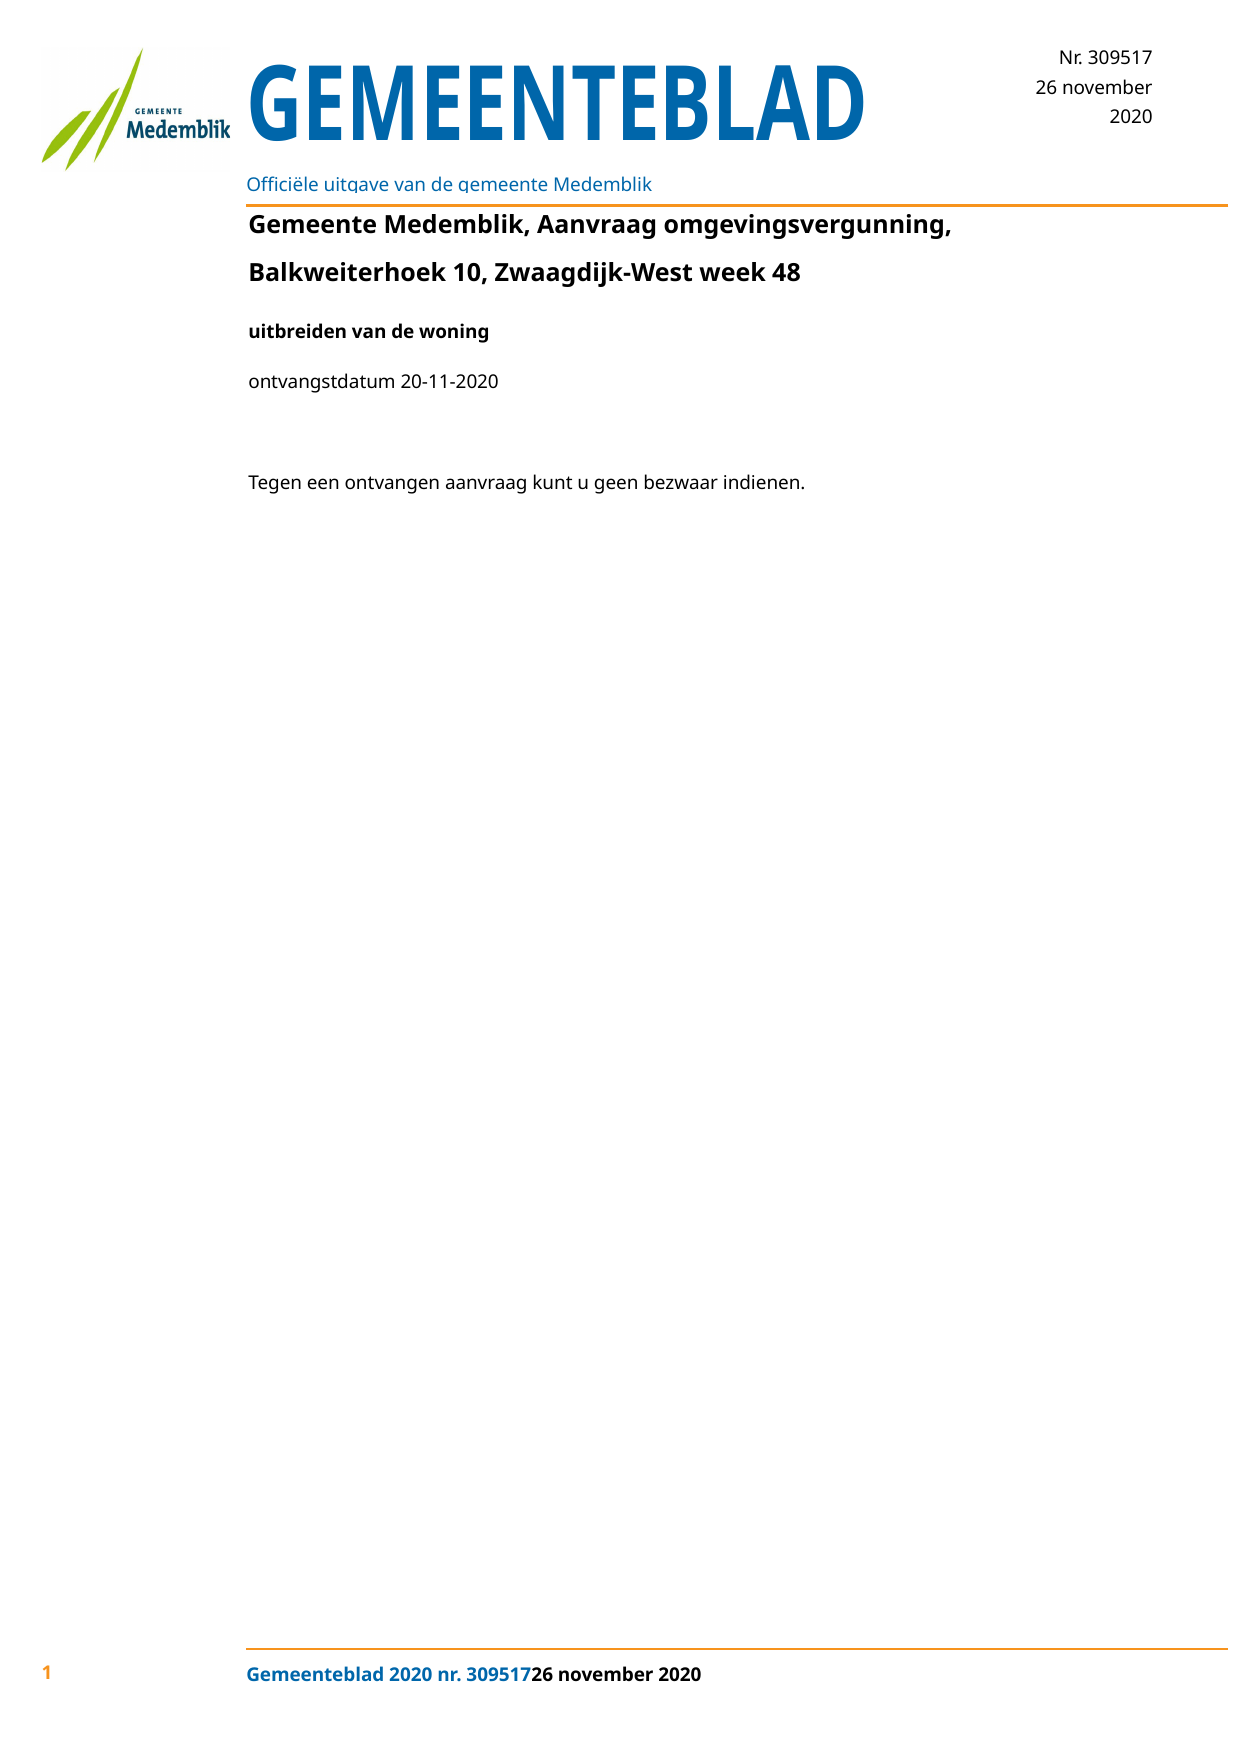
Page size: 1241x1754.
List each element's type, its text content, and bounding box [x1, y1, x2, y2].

text uitbreiden van de woning [248, 318, 1152, 344]
text Gemeente Medemblik, Aanvraag omgevingsvergunning, Balkweiterhoek 10, Zwaagdijk-West week 48 [248, 207, 1152, 288]
picture [41, 47, 231, 172]
text Tegen een ontvangen aanvraag kunt u geen bezwaar indienen. [248, 469, 1152, 495]
text ontvangstdatum 20-11-2020 [248, 368, 1152, 394]
